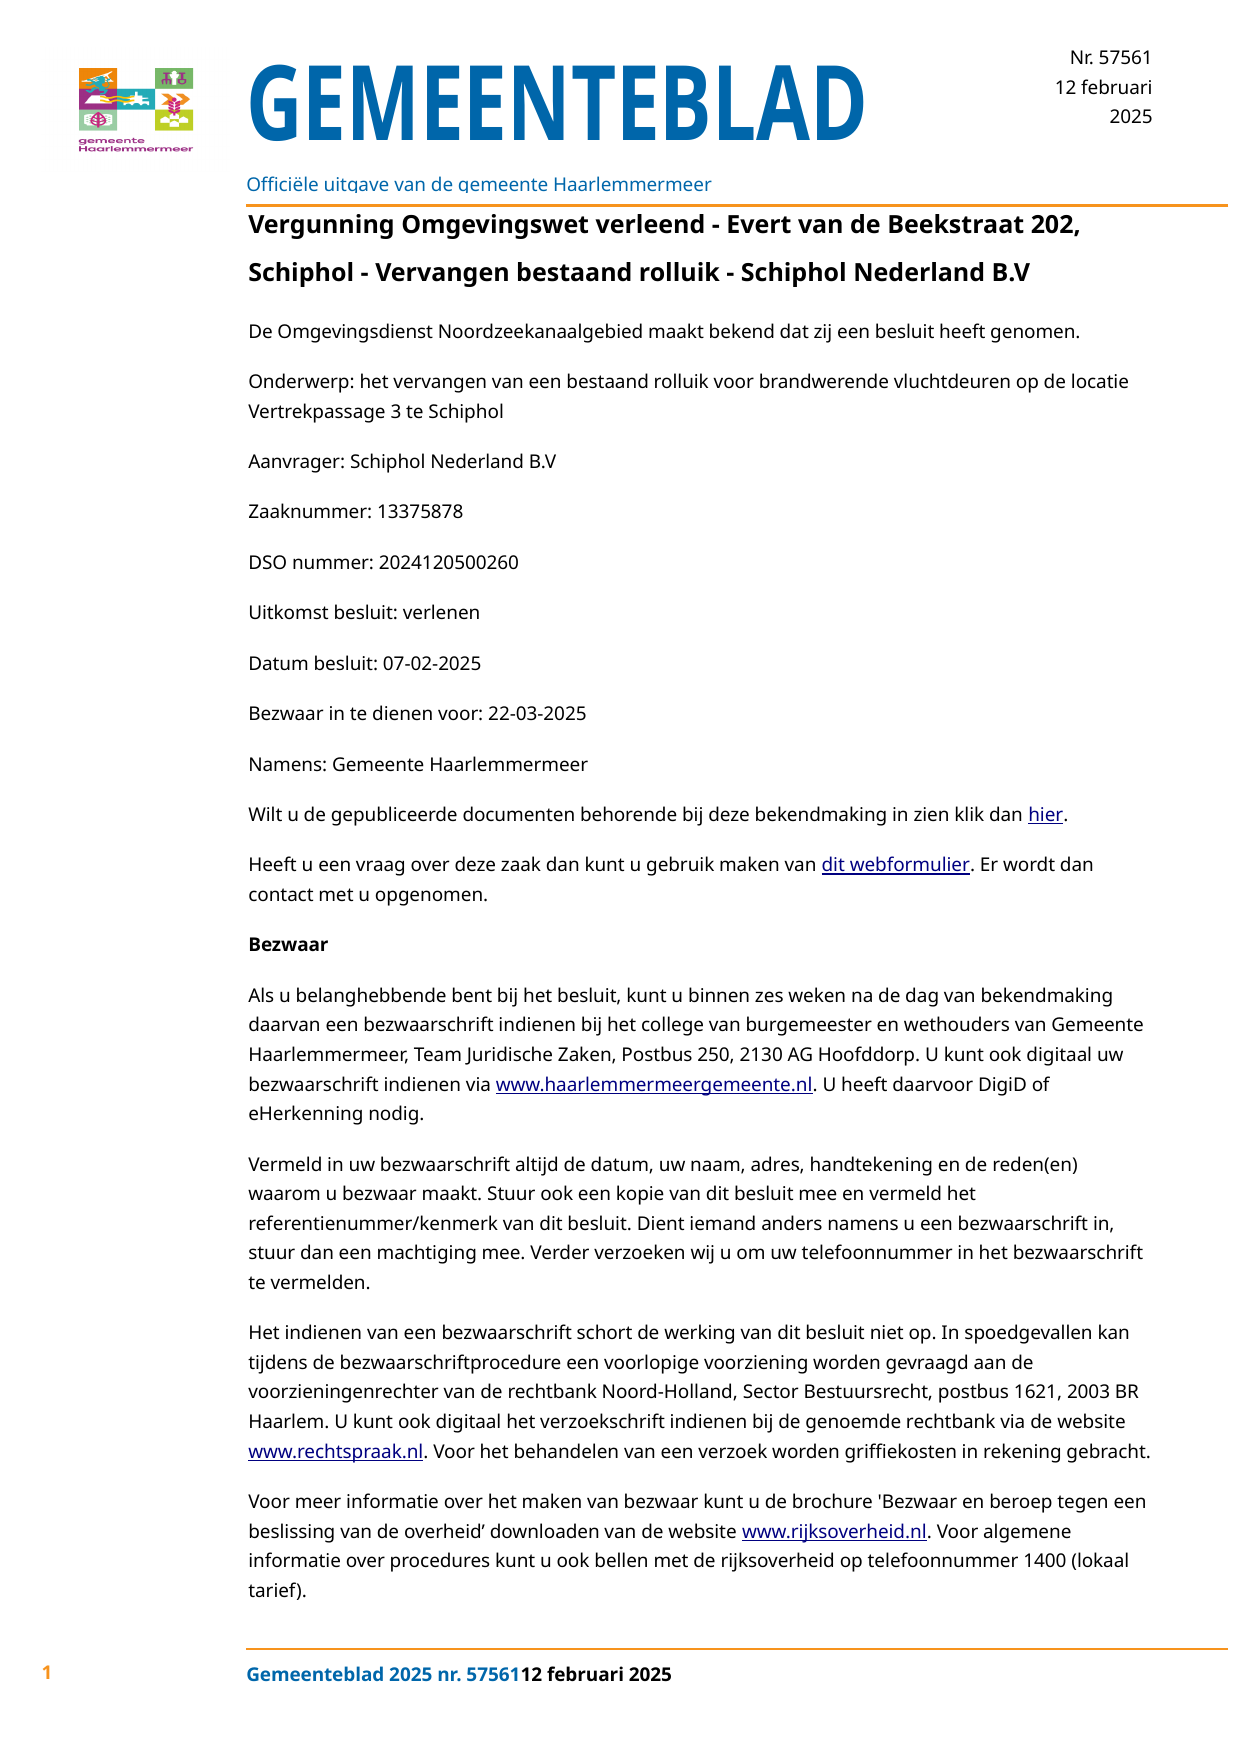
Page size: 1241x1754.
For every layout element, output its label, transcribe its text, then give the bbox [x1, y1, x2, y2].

text Wilt u de gepubliceerde documenten behorende bij deze bekendmaking in zien klik dan hier. [248, 801, 1152, 827]
text Heeft u een vraag over deze zaak dan kunt u gebruik maken van dit webformulier. Er wordt dan contact met u opgenomen. [248, 852, 1152, 907]
text Namens: Gemeente Haarlemmermeer [248, 751, 1152, 777]
text DSO nummer: 2024120500260 [248, 549, 1152, 575]
text Onderwerp: het vervangen van een bestaand rolluik voor brandwerende vluchtdeuren op de locatie Vertrekpassage 3 te Schiphol [248, 368, 1152, 424]
text Voor meer informatie over het maken van bezwaar kunt u de brochure 'Bezwaar en beroep tegen een beslissing van de overheid’ downloaden van de website www.rijksoverheid.nl. Voor algemene informatie over procedures kunt u ook bellen met de rijksoverheid op telefoonnummer 1400 (lokaal tarief). [248, 1488, 1152, 1603]
text Zaaknummer: 13375878 [248, 499, 1152, 524]
text Datum besluit: 07-02-2025 [248, 650, 1152, 676]
text Het indienen van een bezwaarschrift schort de werking van dit besluit niet op. In spoedgevallen kan tijdens de bezwaarschriftprocedure een voorlopige voorziening worden gevraagd aan de voorzieningenrechter van de rechtbank Noord-Holland, Sector Bestuursrecht, postbus 1621, 2003 BR Haarlem. U kunt ook digitaal het verzoekschrift indienen bij de genoemde rechtbank via de website www.rechtspraak.nl. Voor het behandelen van een verzoek worden griffiekosten in rekening gebracht. [248, 1319, 1152, 1464]
picture [41, 47, 231, 172]
text Uitkomst besluit: verlenen [248, 599, 1152, 625]
text Vergunning Omgevingswet verleend - Evert van de Beekstraat 202, Schiphol - Vervangen bestaand rolluik - Schiphol Nederland B.V [248, 207, 1152, 288]
text Als u belanghebbende bent bij het besluit, kunt u binnen zes weken na de dag van bekendmaking daarvan een bezwaarschrift indienen bij het college van burgemeester en wethouders van Gemeente Haarlemmermeer, Team Juridische Zaken, Postbus 250, 2130 AG Hoofddorp. U kunt ook digitaal uw bezwaarschrift indienen via www.haarlemmermeergemeente.nl. U heeft daarvoor DigiD of eHerkenning nodig. [248, 982, 1152, 1126]
text Aanvrager: Schiphol Nederland B.V [248, 448, 1152, 474]
text Bezwaar in te dienen voor: 22-03-2025 [248, 700, 1152, 726]
text Vermeld in uw bezwaarschrift altijd de datum, uw naam, adres, handtekening en de reden(en) waarom u bezwaar maakt. Stuur ook een kopie van dit besluit mee en vermeld het referentienummer/kenmerk van dit besluit. Dient iemand anders namens u een bezwaarschrift in, stuur dan een machtiging mee. Verder verzoeken wij u om uw telefoonnummer in het bezwaarschrift te vermelden. [248, 1151, 1152, 1295]
text Bezwaar [248, 932, 1152, 957]
text De Omgevingsdienst Noordzeekanaalgebied maakt bekend dat zij een besluit heeft genomen. [248, 318, 1152, 344]
